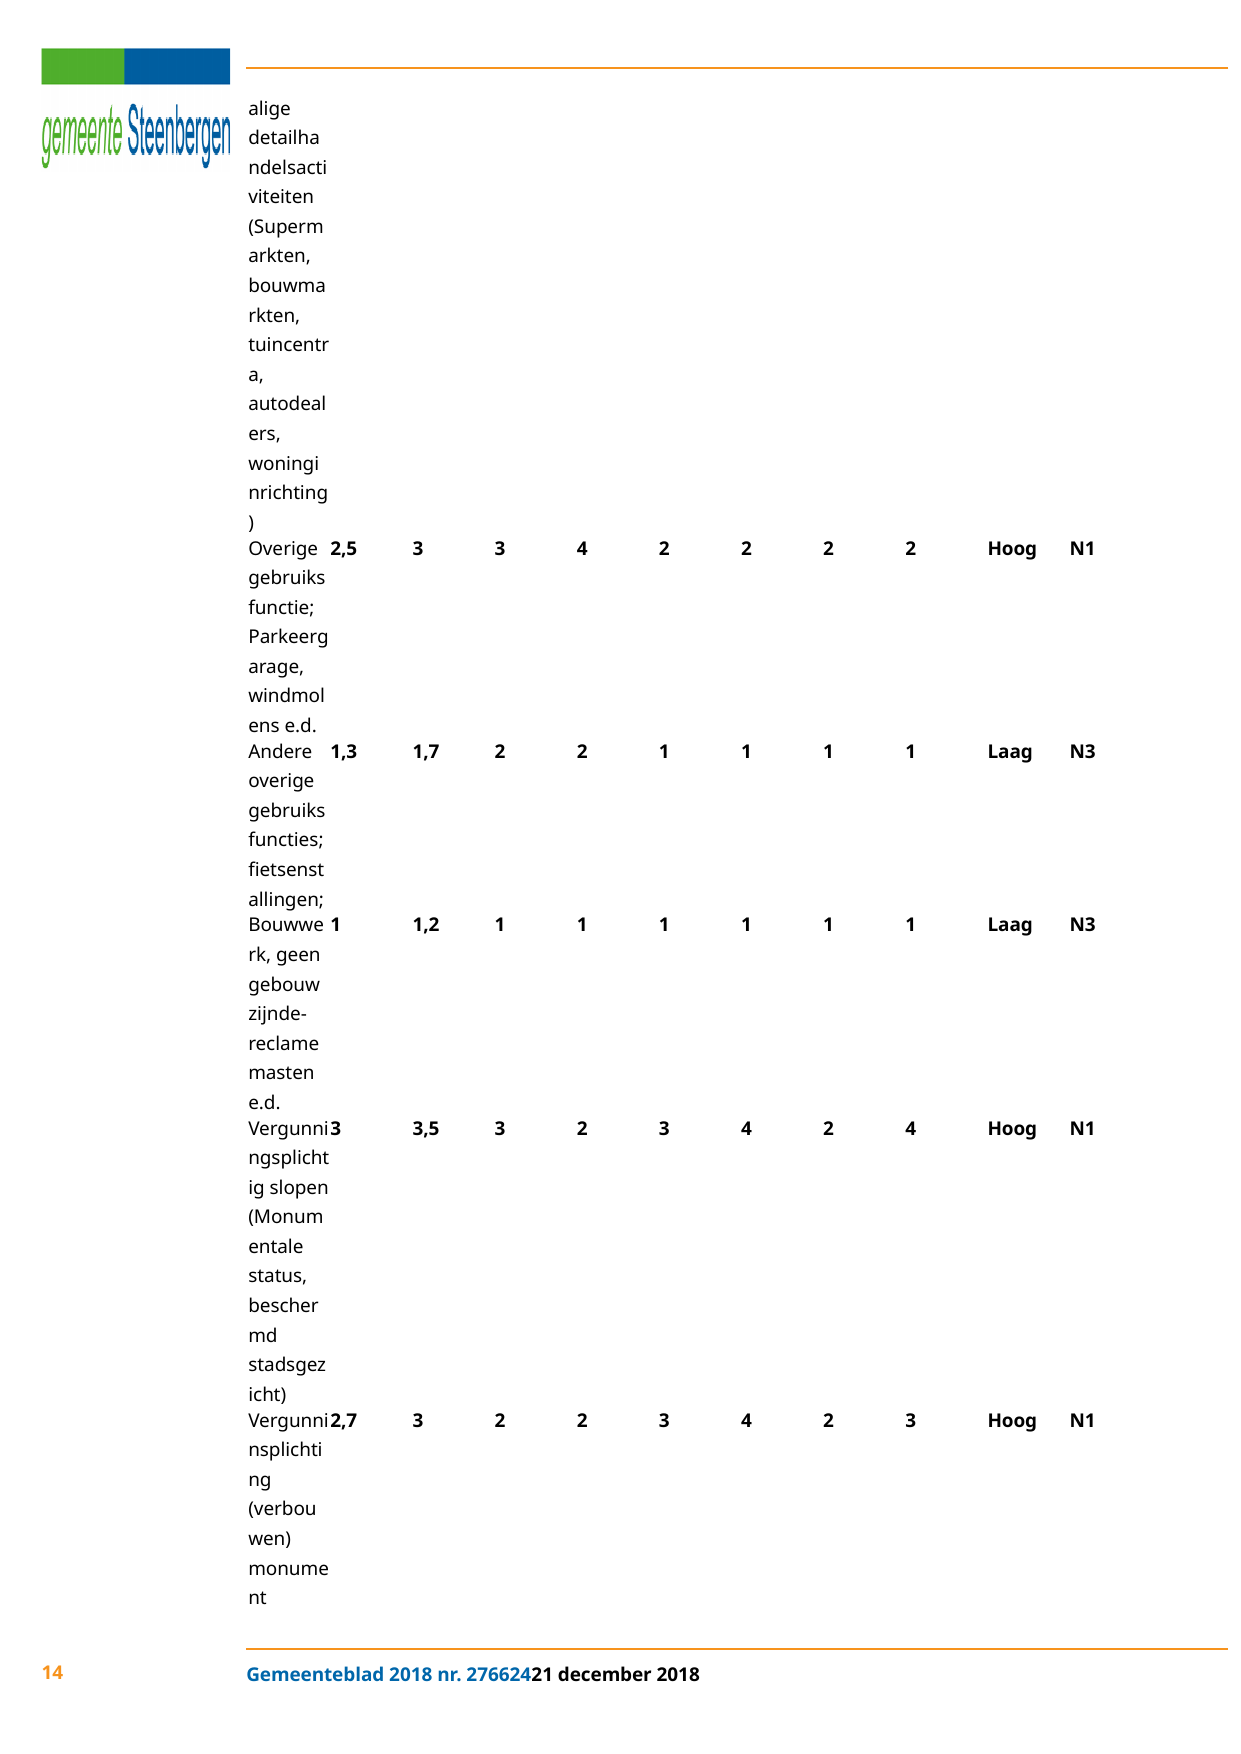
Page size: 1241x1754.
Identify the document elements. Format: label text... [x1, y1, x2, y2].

table_cell 3 [412, 1407, 494, 1610]
table_cell 1 [577, 912, 659, 1115]
table_cell 4 [741, 1407, 823, 1610]
table_cell 3 [494, 535, 577, 738]
table_cell Laag [987, 738, 1069, 912]
table_cell [494, 95, 577, 535]
table_cell 2 [741, 535, 823, 738]
table_cell 1 [823, 738, 905, 912]
table_cell 2,7 [330, 1407, 412, 1610]
table_cell [905, 95, 987, 535]
table_cell 2 [823, 535, 905, 738]
table_cell 3,5 [412, 1115, 494, 1407]
table_cell 2,5 [330, 535, 412, 738]
table_cell alige detailhandelsactiviteiten (Supermarkten, bouwmarkten, tuincentra, autodealers, woninginrichting) [248, 95, 330, 535]
table_cell N1 [1069, 535, 1152, 738]
table_cell 1 [741, 912, 823, 1115]
table_cell Overige gebruiksfunctie; Parkeergarage, windmolens e.d. [248, 535, 330, 738]
table_cell 2 [577, 1407, 659, 1610]
table_cell [412, 95, 494, 535]
table_cell N3 [1069, 912, 1152, 1115]
table_cell N3 [1069, 738, 1152, 912]
table_cell 1 [330, 912, 412, 1115]
table_cell 2 [494, 1407, 577, 1610]
table_cell Hoog [987, 1115, 1069, 1407]
table_cell [577, 95, 659, 535]
table_cell Vergunninsplichting (verbouwen) monument [248, 1407, 330, 1610]
table_cell 2 [659, 535, 741, 738]
table_cell Hoog [987, 535, 1069, 738]
table_cell [330, 95, 412, 535]
table_cell N1 [1069, 1407, 1152, 1610]
table_cell 1,2 [412, 912, 494, 1115]
table_cell 1 [741, 738, 823, 912]
table_cell 1 [905, 912, 987, 1115]
table_cell [659, 95, 741, 535]
table_cell 2 [823, 1115, 905, 1407]
picture [41, 47, 231, 172]
table_cell 3 [659, 1115, 741, 1407]
table_cell 1,3 [330, 738, 412, 912]
table_cell Andere overige gebruiksfuncties; fietsenstallingen; [248, 738, 330, 912]
table_cell 2 [577, 1115, 659, 1407]
table_cell 1 [823, 912, 905, 1115]
table_cell 1,7 [412, 738, 494, 912]
table_cell 1 [905, 738, 987, 912]
table_cell 4 [741, 1115, 823, 1407]
table_cell Bouwwerk, geen gebouw zijnde- reclamemasten e.d. [248, 912, 330, 1115]
table_cell 3 [412, 535, 494, 738]
table_cell [823, 95, 905, 535]
table_cell [1069, 95, 1152, 535]
table_cell 1 [659, 738, 741, 912]
table_cell 2 [494, 738, 577, 912]
table_cell Hoog [987, 1407, 1069, 1610]
table_cell 4 [577, 535, 659, 738]
table_cell 3 [330, 1115, 412, 1407]
table_cell 2 [905, 535, 987, 738]
table_cell [741, 95, 823, 535]
table_cell 4 [905, 1115, 987, 1407]
table_cell [987, 95, 1069, 535]
table_cell 1 [494, 912, 577, 1115]
table_cell 3 [494, 1115, 577, 1407]
table_cell Laag [987, 912, 1069, 1115]
table_cell 3 [905, 1407, 987, 1610]
table_cell 3 [659, 1407, 741, 1610]
table_cell 1 [659, 912, 741, 1115]
table_cell 2 [577, 738, 659, 912]
table_cell Vergunningsplichtig slopen (Monumentale status, beschermd stadsgezicht) [248, 1115, 330, 1407]
table_cell 2 [823, 1407, 905, 1610]
table_cell N1 [1069, 1115, 1152, 1407]
